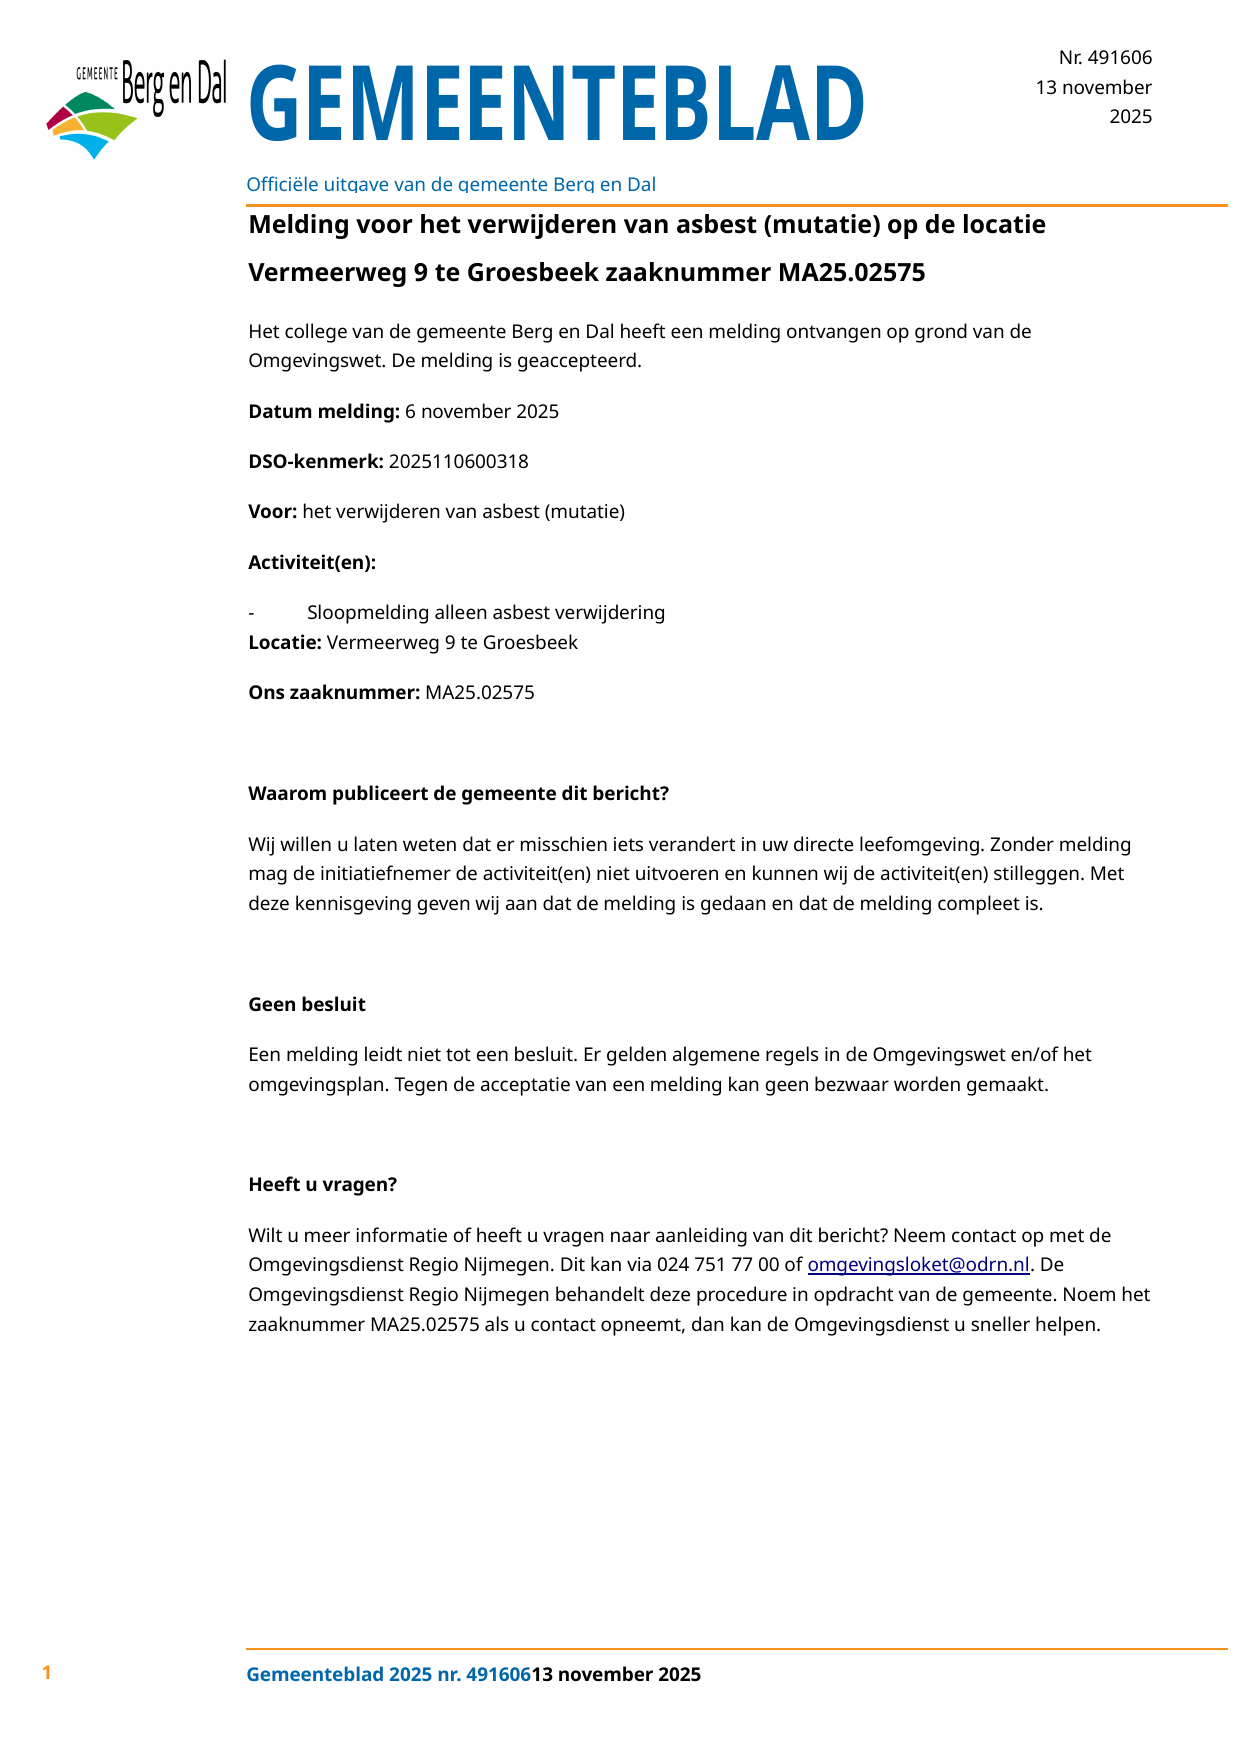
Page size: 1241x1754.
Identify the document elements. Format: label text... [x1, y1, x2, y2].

text Locatie: Vermeerweg 9 te Groesbeek [248, 629, 1152, 655]
text Het college van de gemeente Berg en Dal heeft een melding ontvangen op grond van de Omgevingswet. De melding is geaccepteerd. [248, 318, 1152, 373]
text Ons zaaknummer: MA25.02575 [248, 679, 1152, 705]
text Geen besluit [248, 991, 1152, 1017]
text Een melding leidt niet tot een besluit. Er gelden algemene regels in de Omgevingswet en/of het omgevingsplan. Tegen de acceptatie van een melding kan geen bezwaar worden gemaakt. [248, 1041, 1152, 1097]
text Datum melding: 6 november 2025 [248, 398, 1152, 424]
text Heeft u vragen? [248, 1172, 1152, 1197]
text Wij willen u laten weten dat er misschien iets verandert in uw directe leefomgeving. Zonder melding mag de initiatiefnemer de activiteit(en) niet uitvoeren en kunnen wij de activiteit(en) stilleggen. Met deze kennisgeving geven wij aan dat de melding is gedaan en dat de melding compleet is. [248, 831, 1152, 916]
text DSO-kenmerk: 2025110600318 [248, 448, 1152, 474]
picture [41, 47, 231, 172]
text Wilt u meer informatie of heeft u vragen naar aanleiding van dit bericht? Neem contact op met de Omgevingsdienst Regio Nijmegen. Dit kan via 024 751 77 00 of omgevingsloket@odrn.nl. De Omgevingsdienst Regio Nijmegen behandelt deze procedure in opdracht van de gemeente. Noem het zaaknummer MA25.02575 als u contact opneemt, dan kan de Omgevingsdienst u sneller helpen. [248, 1222, 1152, 1337]
text Melding voor het verwijderen van asbest (mutatie) op de locatie Vermeerweg 9 te Groesbeek zaaknummer MA25.02575 [248, 207, 1152, 288]
list Sloopmelding alleen asbest verwijdering [248, 599, 1152, 625]
text Voor: het verwijderen van asbest (mutatie) [248, 499, 1152, 524]
text Waarom publiceert de gemeente dit bericht? [248, 780, 1152, 806]
text Activiteit(en): [248, 549, 1152, 575]
